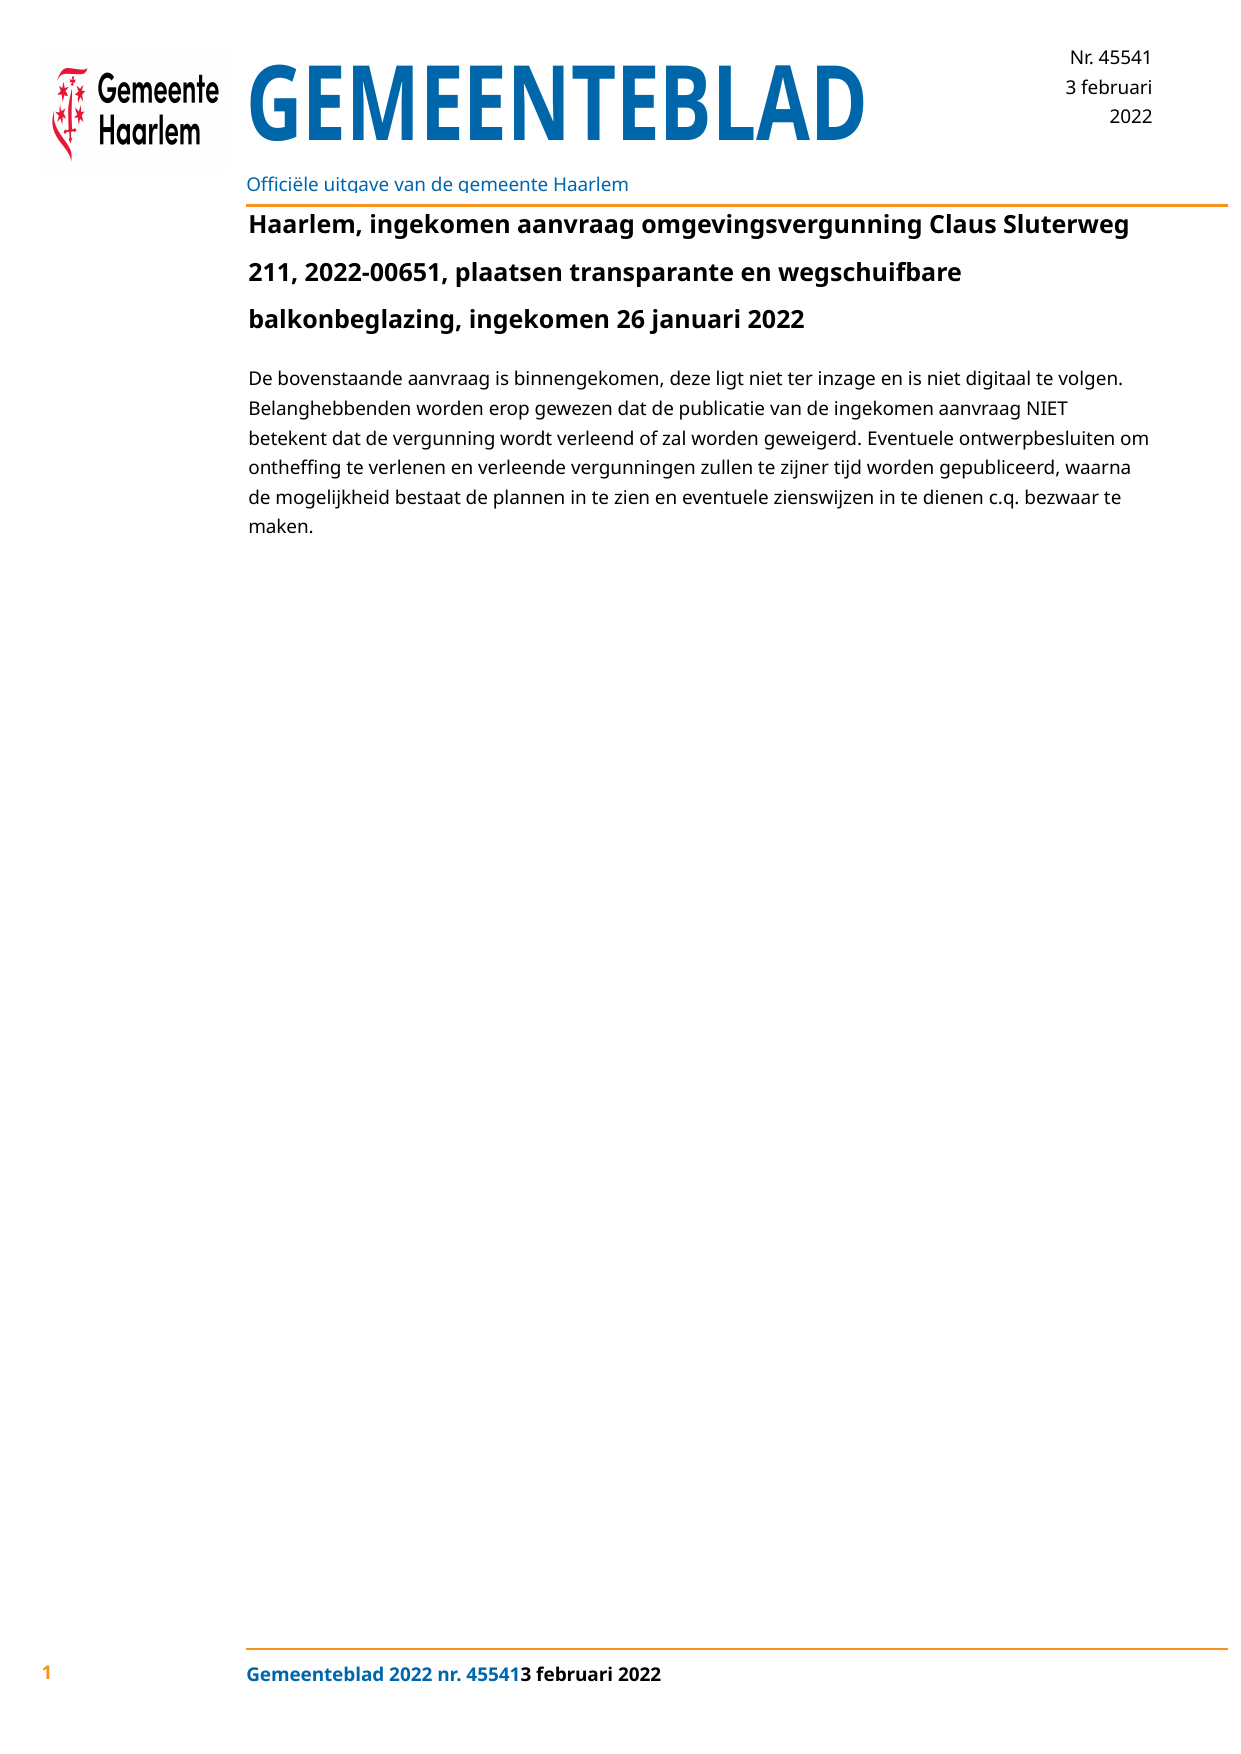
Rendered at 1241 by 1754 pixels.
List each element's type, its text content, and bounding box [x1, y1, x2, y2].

text De bovenstaande aanvraag is binnengekomen, deze ligt niet ter inzage en is niet digitaal te volgen. Belanghebbenden worden erop gewezen dat de publicatie van de ingekomen aanvraag NIET betekent dat de vergunning wordt verleend of zal worden geweigerd. Eventuele ontwerpbesluiten om ontheffing te verlenen en verleende vergunningen zullen te zijner tijd worden gepubliceerd, waarna de mogelijkheid bestaat de plannen in te zien en eventuele zienswijzen in te dienen c.q. bezwaar te maken. [248, 366, 1152, 539]
picture [41, 47, 231, 172]
text Haarlem, ingekomen aanvraag omgevingsvergunning Claus Sluterweg 211, 2022-00651, plaatsen transparante en wegschuifbare balkonbeglazing, ingekomen 26 januari 2022 [248, 207, 1152, 336]
